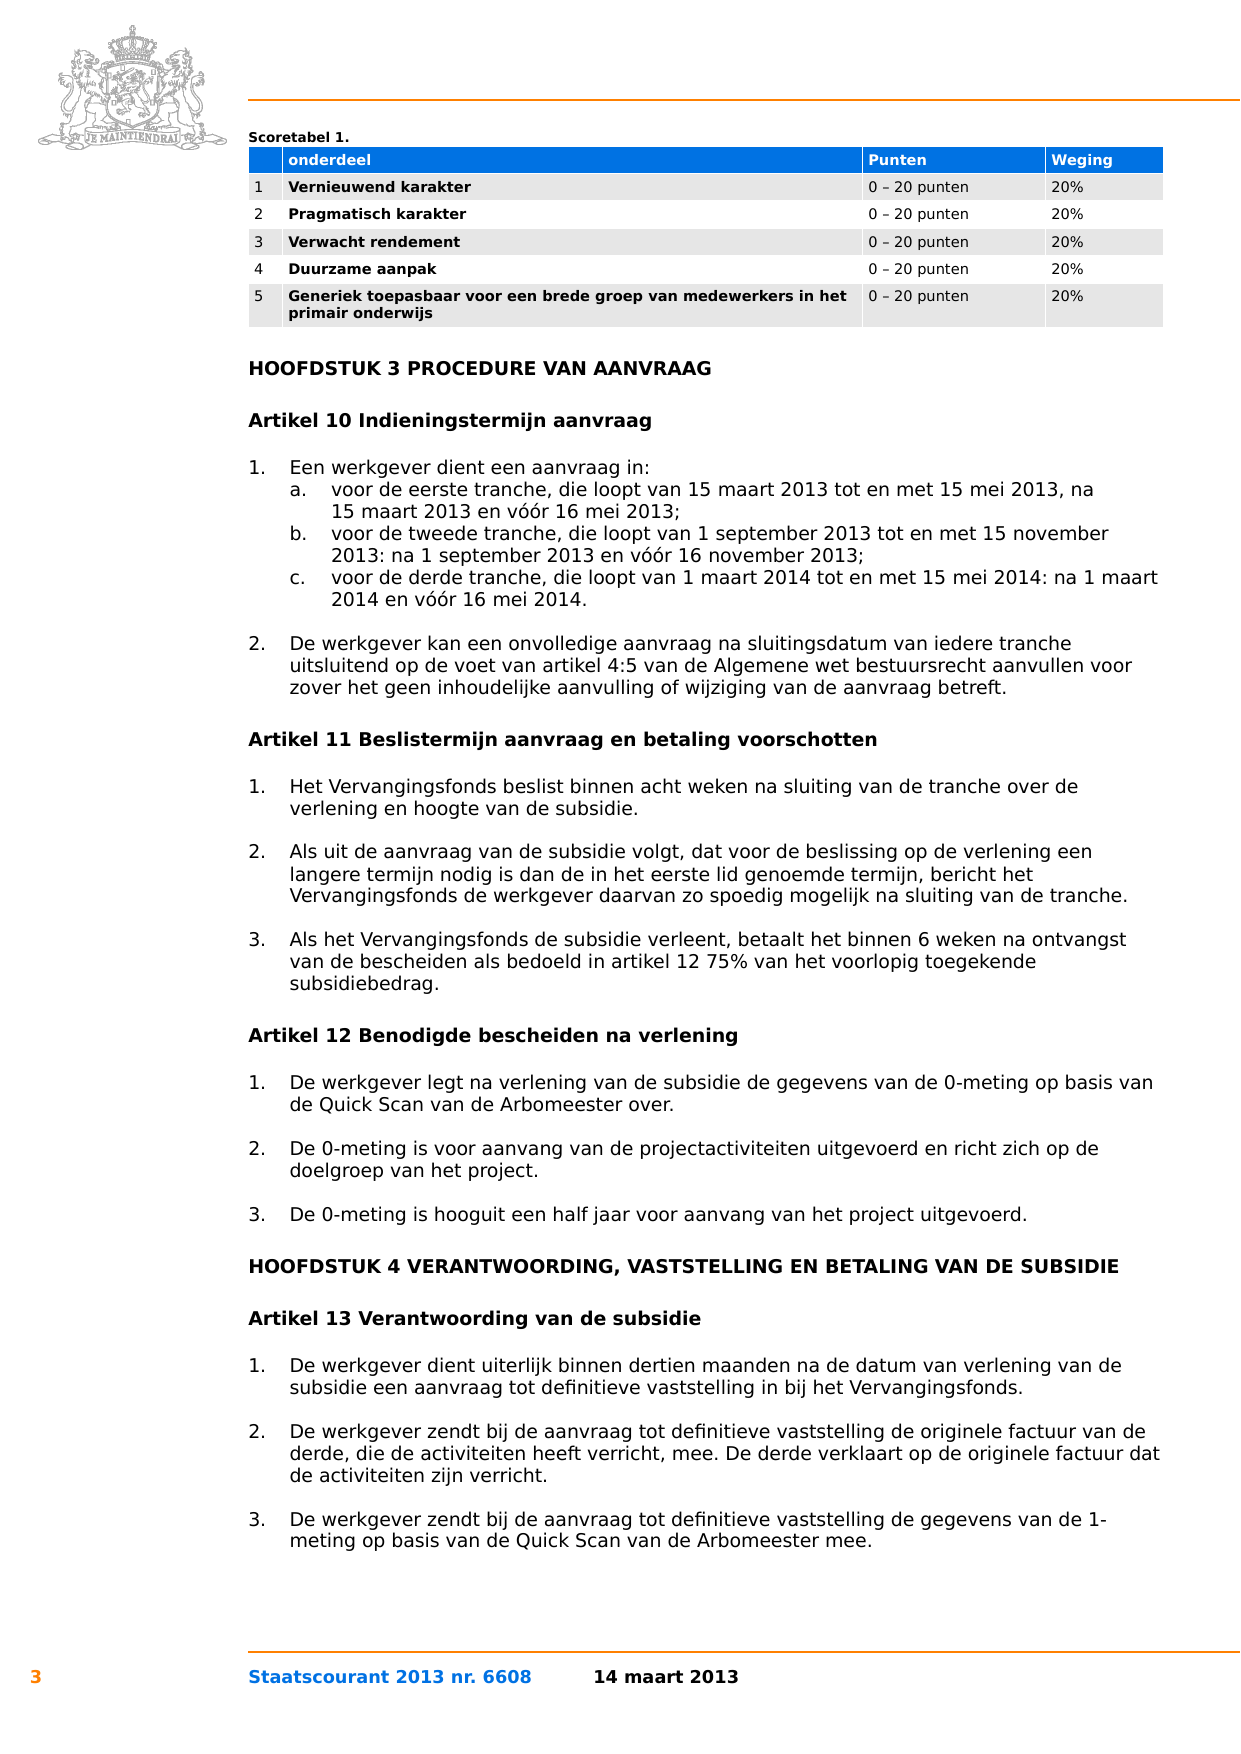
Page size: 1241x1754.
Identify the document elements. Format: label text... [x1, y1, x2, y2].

text 1. Een werkgever dient een aanvraag in: [248, 457, 1163, 479]
table_cell 5 [249, 284, 282, 327]
table_cell 0 – 20 punten [863, 256, 1045, 283]
text 3. De werkgever zendt bij de aanvraag tot definitieve vaststelling de gegevens van de 1-meting op basis van de Quick Scan van de Arbomeester mee. [248, 1508, 1163, 1552]
table_cell onderdeel [283, 147, 862, 173]
table_cell 0 – 20 punten [863, 229, 1045, 255]
text b. voor de tweede tranche, die loopt van 1 september 2013 tot en met 15 november 2013: na 1 september 2013 en vóór 16 november 2013; [289, 523, 1163, 567]
table_cell 0 – 20 punten [863, 174, 1045, 200]
table_cell 20% [1046, 201, 1163, 228]
table_cell Pragmatisch karakter [283, 201, 862, 228]
table_header Scoretabel 1. [248, 130, 1163, 146]
table_cell 20% [1046, 284, 1163, 327]
text 1. De werkgever dient uiterlijk binnen dertien maanden na de datum van verlening van de subsidie een aanvraag tot definitieve vaststelling in bij het Vervangingsfonds. [248, 1355, 1163, 1399]
table_cell 4 [249, 256, 282, 283]
table_cell Generiek toepasbaar voor een brede groep van medewerkers in het primair onderwijs [283, 284, 862, 327]
table_cell Punten [863, 147, 1045, 173]
text 2. De werkgever kan een onvolledige aanvraag na sluitingsdatum van iedere tranche uitsluitend op de voet van artikel 4:5 van de Algemene wet bestuursrecht aanvullen voor zover het geen inhoudelijke aanvulling of wijziging van de aanvraag betreft. [248, 633, 1163, 699]
table_cell 20% [1046, 174, 1163, 200]
text 1. De werkgever legt na verlening van de subsidie de gegevens van de 0-meting op basis van de Quick Scan van de Arbomeester over. [248, 1072, 1163, 1116]
text c. voor de derde tranche, die loopt van 1 maart 2014 tot en met 15 mei 2014: na 1 maart 2014 en vóór 16 mei 2014. [289, 567, 1163, 611]
text 3. Als het Vervangingsfonds de subsidie verleent, betaalt het binnen 6 weken na ontvangst van de bescheiden als bedoeld in artikel 12 75% van het voorlopig toegekende subsidiebedrag. [248, 929, 1163, 995]
table_cell Vernieuwend karakter [283, 174, 862, 200]
subtitle HOOFDSTUK 3 PROCEDURE VAN AANVRAAG [248, 358, 1163, 380]
subtitle Artikel 13 Verantwoording van de subsidie [248, 1308, 1163, 1330]
subtitle Artikel 11 Beslistermijn aanvraag en betaling voorschotten [248, 729, 1163, 751]
table_cell 0 – 20 punten [863, 201, 1045, 228]
table_cell Duurzame aanpak [283, 256, 862, 283]
text 3. De 0-meting is hooguit een half jaar voor aanvang van het project uitgevoerd. [248, 1204, 1163, 1226]
text 2. De werkgever zendt bij de aanvraag tot definitieve vaststelling de originele factuur van de derde, die de activiteiten heeft verricht, mee. De derde verklaart op de originele factuur dat de activiteiten zijn verricht. [248, 1421, 1163, 1487]
table_cell 0 – 20 punten [863, 284, 1045, 327]
table_cell Weging [1046, 147, 1163, 173]
subtitle HOOFDSTUK 4 VERANTWOORDING, VASTSTELLING EN BETALING VAN DE SUBSIDIE [248, 1256, 1163, 1278]
picture [38, 25, 227, 150]
text a. voor de eerste tranche, die loopt van 15 maart 2013 tot en met 15 mei 2013, na 15 maart 2013 en vóór 16 mei 2013; [289, 479, 1163, 523]
text 1. Het Vervangingsfonds beslist binnen acht weken na sluiting van de tranche over de verlening en hoogte van de subsidie. [248, 776, 1163, 819]
subtitle Artikel 12 Benodigde bescheiden na verlening [248, 1025, 1163, 1047]
text 2. De 0-meting is voor aanvang van de projectactiviteiten uitgevoerd en richt zich op de doelgroep van het project. [248, 1138, 1163, 1182]
table_cell Verwacht rendement [283, 229, 862, 255]
table_cell 1 [249, 174, 282, 200]
table_cell [249, 147, 282, 173]
table_cell 20% [1046, 229, 1163, 255]
text 2. Als uit de aanvraag van de subsidie volgt, dat voor de beslissing op de verlening een langere termijn nodig is dan de in het eerste lid genoemde termijn, bericht het Vervangingsfonds de werkgever daarvan zo spoedig mogelijk na sluiting van de tranche. [248, 841, 1163, 907]
table_cell 20% [1046, 256, 1163, 283]
table_cell 3 [249, 229, 282, 255]
table_cell 2 [249, 201, 282, 228]
subtitle Artikel 10 Indieningstermijn aanvraag [248, 410, 1163, 432]
